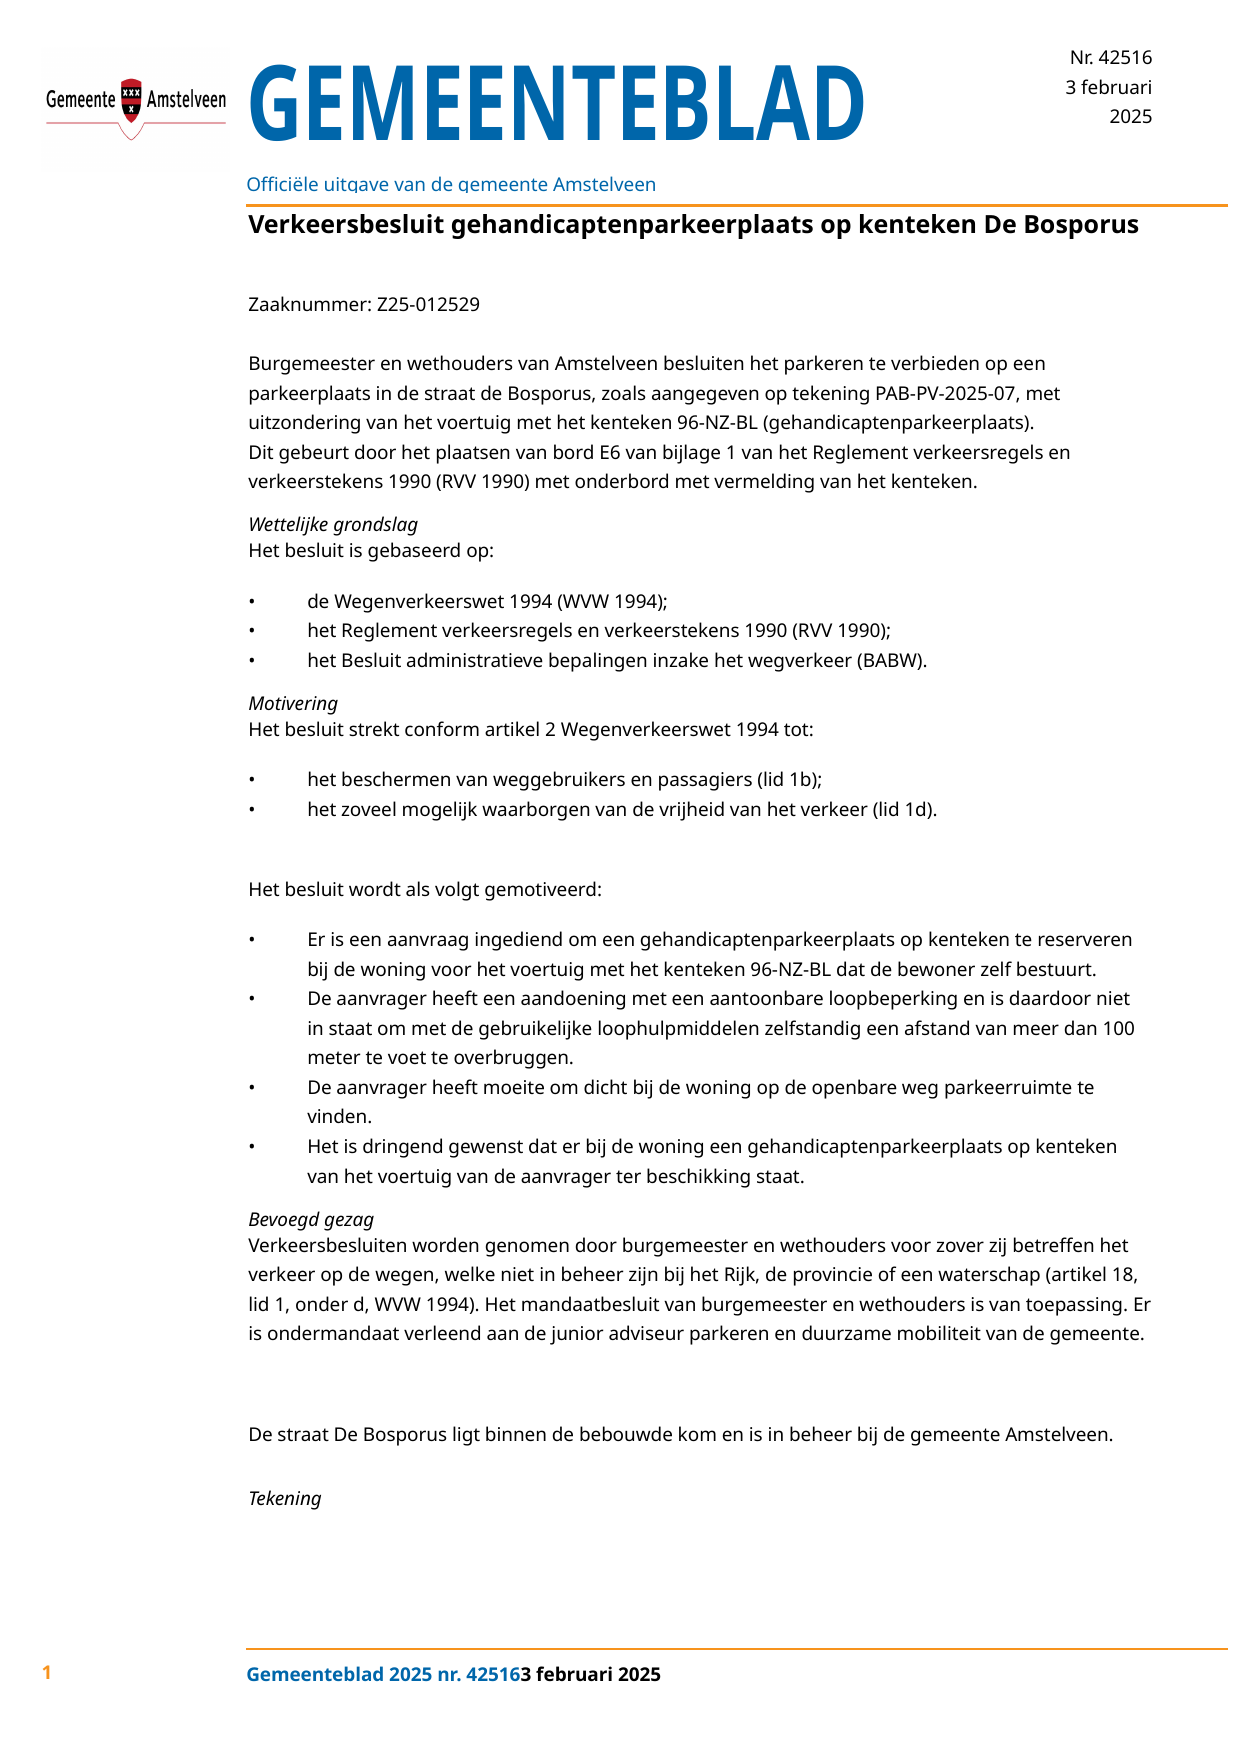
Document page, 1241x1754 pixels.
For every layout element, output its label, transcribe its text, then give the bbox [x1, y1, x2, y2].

text Burgemeester en wethouders van Amstelveen besluiten het parkeren te verbieden op een parkeerplaats in de straat de Bosporus, zoals aangegeven op tekening PAB-PV-2025-07, met uitzondering van het voertuig met het kenteken 96-NZ-BL (gehandicaptenparkeerplaats). [248, 350, 1152, 435]
text Wettelijke grondslag [248, 512, 1152, 537]
list het Reglement verkeersregels en verkeerstekens 1990 (RVV 1990); [248, 617, 1152, 643]
text Verkeersbesluit gehandicaptenparkeerplaats op kenteken De Bosporus [248, 207, 1152, 241]
text Het besluit is gebaseerd op: [248, 537, 1152, 563]
list het zoveel mogelijk waarborgen van de vrijheid van het verkeer (lid 1d). [248, 796, 1152, 822]
text Tekening [248, 1485, 1152, 1511]
text Het besluit strekt conform artikel 2 Wegenverkeerswet 1994 tot: [248, 716, 1152, 742]
text Dit gebeurt door het plaatsen van bord E6 van bijlage 1 van het Reglement verkeersregels en verkeerstekens 1990 (RVV 1990) met onderbord met vermelding van het kenteken. [248, 439, 1152, 494]
list Het is dringend gewenst dat er bij de woning een gehandicaptenparkeerplaats op kenteken van het voertuig van de aanvrager ter beschikking staat. [248, 1133, 1152, 1189]
text Bevoegd gezag [248, 1206, 1152, 1232]
list De aanvrager heeft moeite om dicht bij de woning op de openbare weg parkeerruimte te vinden. [248, 1074, 1152, 1129]
text Het besluit wordt als volgt gemotiveerd: [248, 876, 1152, 902]
list het Besluit administratieve bepalingen inzake het wegverkeer (BABW). [248, 647, 1152, 673]
list het beschermen van weggebruikers en passagiers (lid 1b); [248, 766, 1152, 792]
text Motivering [248, 690, 1152, 716]
list Er is een aanvraag ingediend om een gehandicaptenparkeerplaats op kenteken te reserveren bij de woning voor het voertuig met het kenteken 96-NZ-BL dat de bewoner zelf bestuurt. [248, 926, 1152, 982]
text De straat De Bosporus ligt binnen de bebouwde kom en is in beheer bij de gemeente Amstelveen. [248, 1421, 1152, 1447]
text Zaaknummer: Z25-012529 [248, 291, 1152, 317]
list de Wegenverkeerswet 1994 (WVW 1994); [248, 588, 1152, 613]
picture [41, 47, 231, 172]
list De aanvrager heeft een aandoening met een aantoonbare loopbeperking en is daardoor niet in staat om met de gebruikelijke loophulpmiddelen zelfstandig een afstand van meer dan 100 meter te voet te overbruggen. [248, 985, 1152, 1070]
text Verkeersbesluiten worden genomen door burgemeester en wethouders voor zover zij betreffen het verkeer op de wegen, welke niet in beheer zijn bij het Rijk, de provincie of een waterschap (artikel 18, lid 1, onder d, WVW 1994). Het mandaatbesluit van burgemeester en wethouders is van toepassing. Er is ondermandaat verleend aan de junior adviseur parkeren en duurzame mobiliteit van de gemeente. [248, 1232, 1152, 1346]
